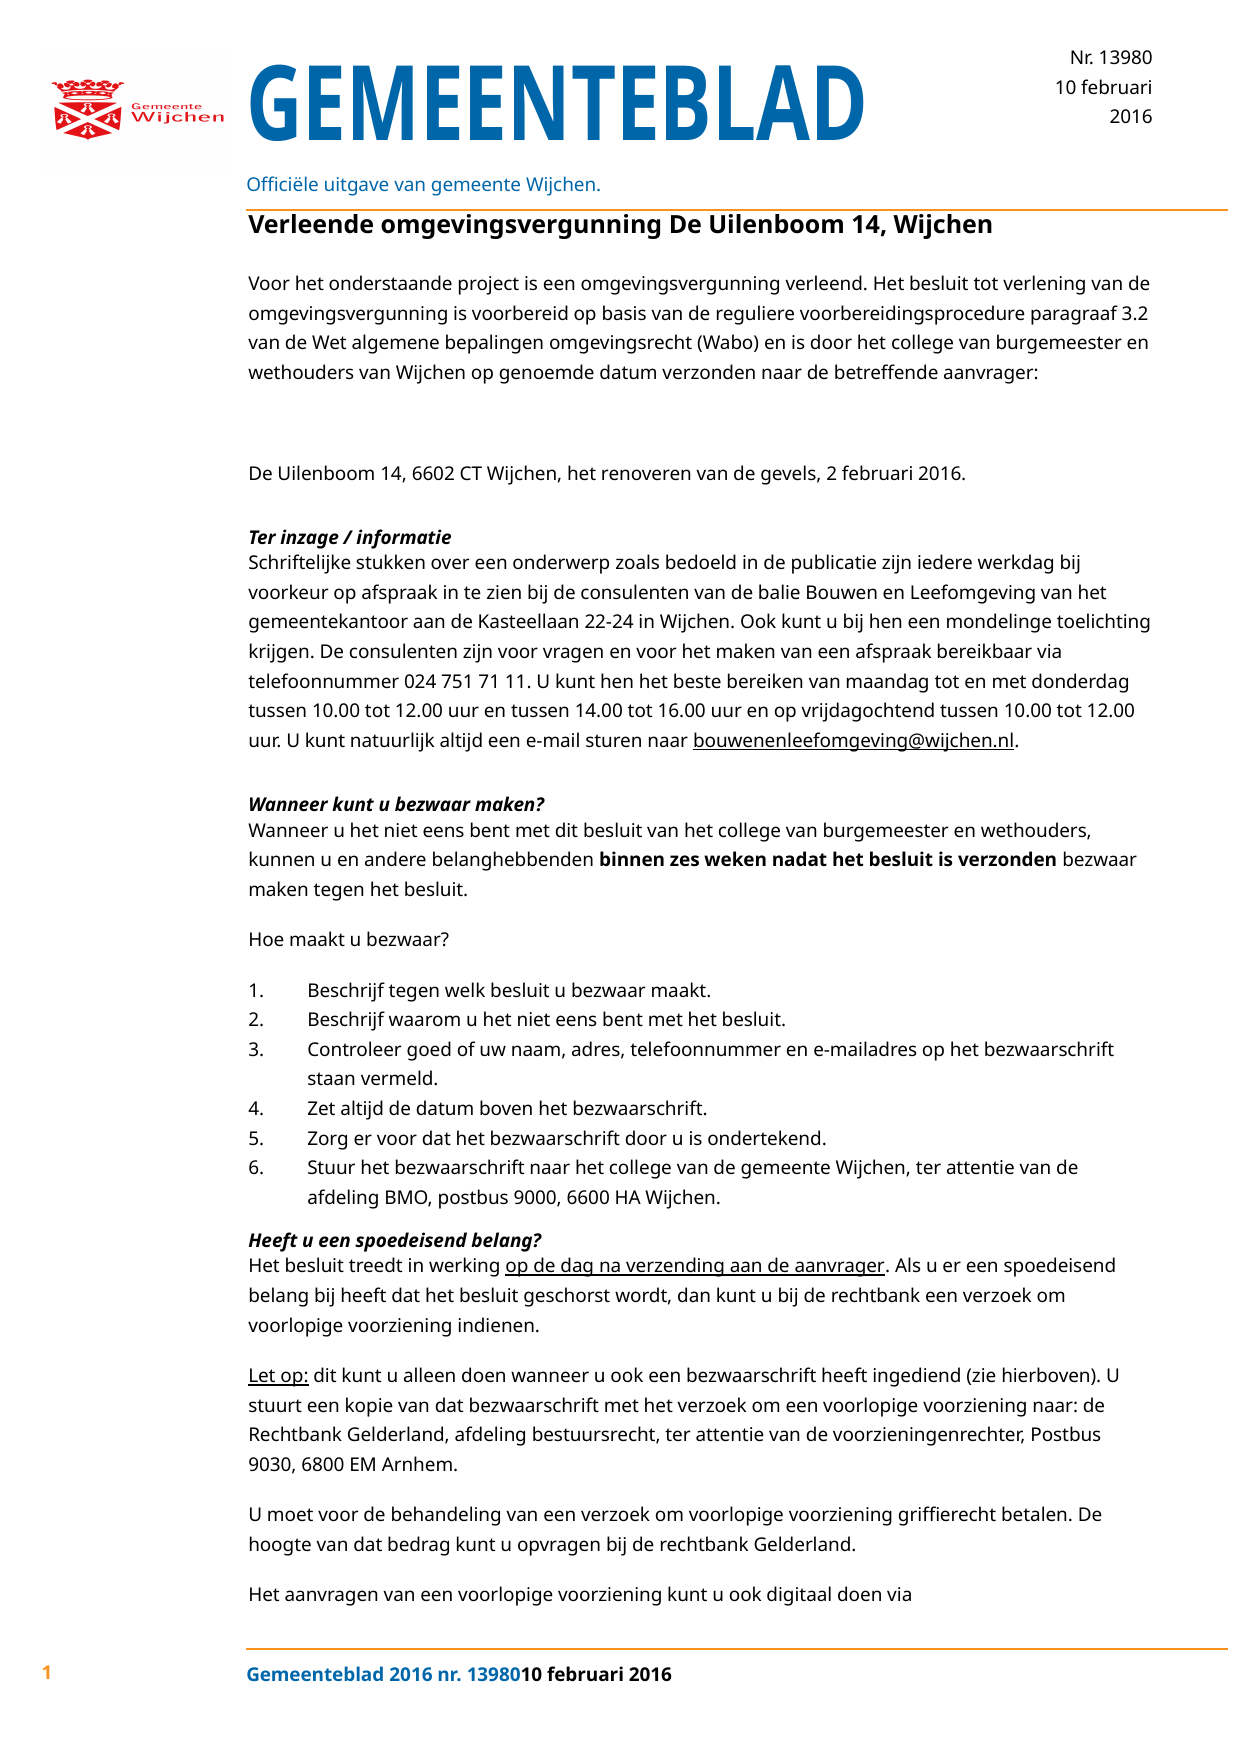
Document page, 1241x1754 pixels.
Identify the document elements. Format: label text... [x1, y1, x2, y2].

text Het besluit treedt in werking op de dag na verzending aan de aanvrager. Als u er een spoedeisend belang bij heeft dat het besluit geschorst wordt, dan kunt u bij de rechtbank een verzoek om voorlopige voorziening indienen. [248, 1253, 1152, 1338]
list Stuur het bezwaarschrift naar het college van de gemeente Wijchen, ter attentie van de afdeling BMO, postbus 9000, 6600 HA Wijchen. [248, 1154, 1152, 1209]
list Zet altijd de datum boven het bezwaarschrift. [248, 1095, 1152, 1121]
list Beschrijf waarom u het niet eens bent met het besluit. [248, 1006, 1152, 1032]
text De Uilenboom 14, 6602 CT Wijchen, het renoveren van de gevels, 2 februari 2016. [248, 460, 1152, 486]
text Wanneer u het niet eens bent met dit besluit van het college van burgemeester en wethouders, kunnen u en andere belanghebbenden binnen zes weken nadat het besluit is verzonden bezwaar maken tegen het besluit. [248, 817, 1152, 902]
text Het aanvragen van een voorlopige voorziening kunt u ook digitaal doen via [248, 1581, 1152, 1607]
text Verleende omgevingsvergunning De Uilenboom 14, Wijchen [248, 211, 1152, 241]
text Voor het onderstaande project is een omgevingsvergunning verleend. Het besluit tot verlening van de omgevingsvergunning is voorbereid op basis van de reguliere voorbereidingsprocedure paragraaf 3.2 van de Wet algemene bepalingen omgevingsrecht (Wabo) en is door het college van burgemeester en wethouders van Wijchen op genoemde datum verzonden naar de betreffende aanvrager: [248, 270, 1152, 385]
text Schriftelijke stukken over een onderwerp zoals bedoeld in de publicatie zijn iedere werkdag bij voorkeur op afspraak in te zien bij de consulenten van de balie Bouwen en Leefomgeving van het gemeentekantoor aan de Kasteellaan 22-24 in Wijchen. Ook kunt u bij hen een mondelinge toelichting krijgen. De consulenten zijn voor vragen en voor het maken van een afspraak bereikbaar via telefoonnummer 024 751 71 11. U kunt hen het beste bereiken van maandag tot en met donderdag tussen 10.00 tot 12.00 uur en tussen 14.00 tot 16.00 uur en op vrijdagochtend tussen 10.00 tot 12.00 uur. U kunt natuurlijk altijd een e-mail sturen naar bouwenenleefomgeving@wijchen.nl. [248, 549, 1152, 753]
list Beschrijf tegen welk besluit u bezwaar maakt. [248, 977, 1152, 1002]
text U moet voor de behandeling van een verzoek om voorlopige voorziening griffierecht betalen. De hoogte van dat bedrag kunt u opvragen bij de rechtbank Gelderland. [248, 1501, 1152, 1557]
picture [41, 47, 231, 172]
text Heeft u een spoedeisend belang? [248, 1227, 1152, 1253]
text Wanneer kunt u bezwaar maken? [248, 791, 1152, 817]
text Let op: dit kunt u alleen doen wanneer u ook een bezwaarschrift heeft ingediend (zie hierboven). U stuurt een kopie van dat bezwaarschrift met het verzoek om een voorlopige voorziening naar: de Rechtbank Gelderland, afdeling bestuursrecht, ter attentie van de voorzieningenrechter, Postbus 9030, 6800 EM Arnhem. [248, 1362, 1152, 1477]
list Zorg er voor dat het bezwaarschrift door u is ondertekend. [248, 1125, 1152, 1150]
list Controleer goed of uw naam, adres, telefoonnummer en e-mailadres op het bezwaarschrift staan vermeld. [248, 1036, 1152, 1091]
text Ter inzage / informatie [248, 524, 1152, 549]
text Hoe maakt u bezwaar? [248, 926, 1152, 952]
